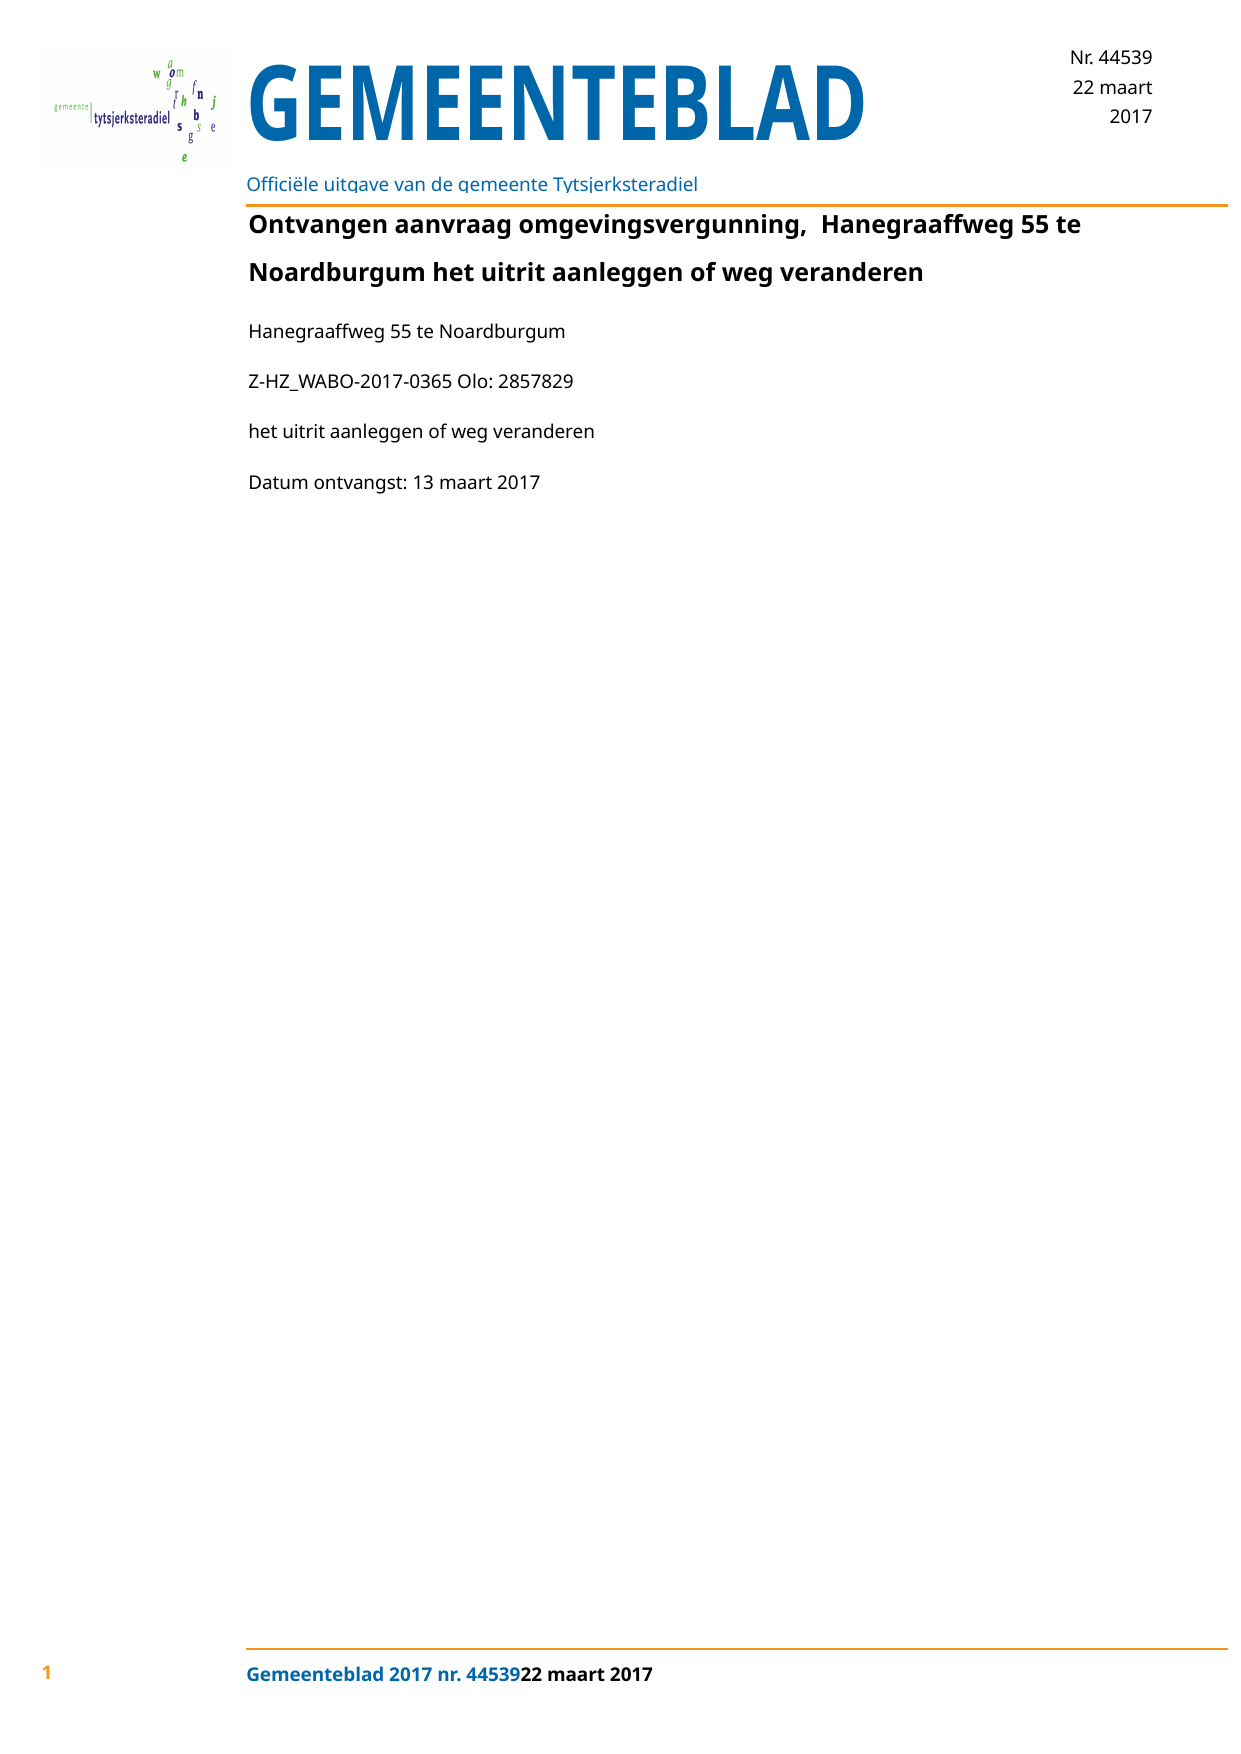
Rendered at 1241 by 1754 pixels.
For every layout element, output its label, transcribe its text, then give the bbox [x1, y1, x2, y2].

text Hanegraaffweg 55 te Noardburgum [248, 318, 1152, 344]
text Ontvangen aanvraag omgevingsvergunning, Hanegraaffweg 55 te Noardburgum het uitrit aanleggen of weg veranderen [248, 207, 1152, 288]
picture [41, 47, 231, 172]
text Z-HZ_WABO-2017-0365 Olo: 2857829 [248, 368, 1152, 394]
text Datum ontvangst: 13 maart 2017 [248, 469, 1152, 495]
text het uitrit aanleggen of weg veranderen [248, 419, 1152, 444]
